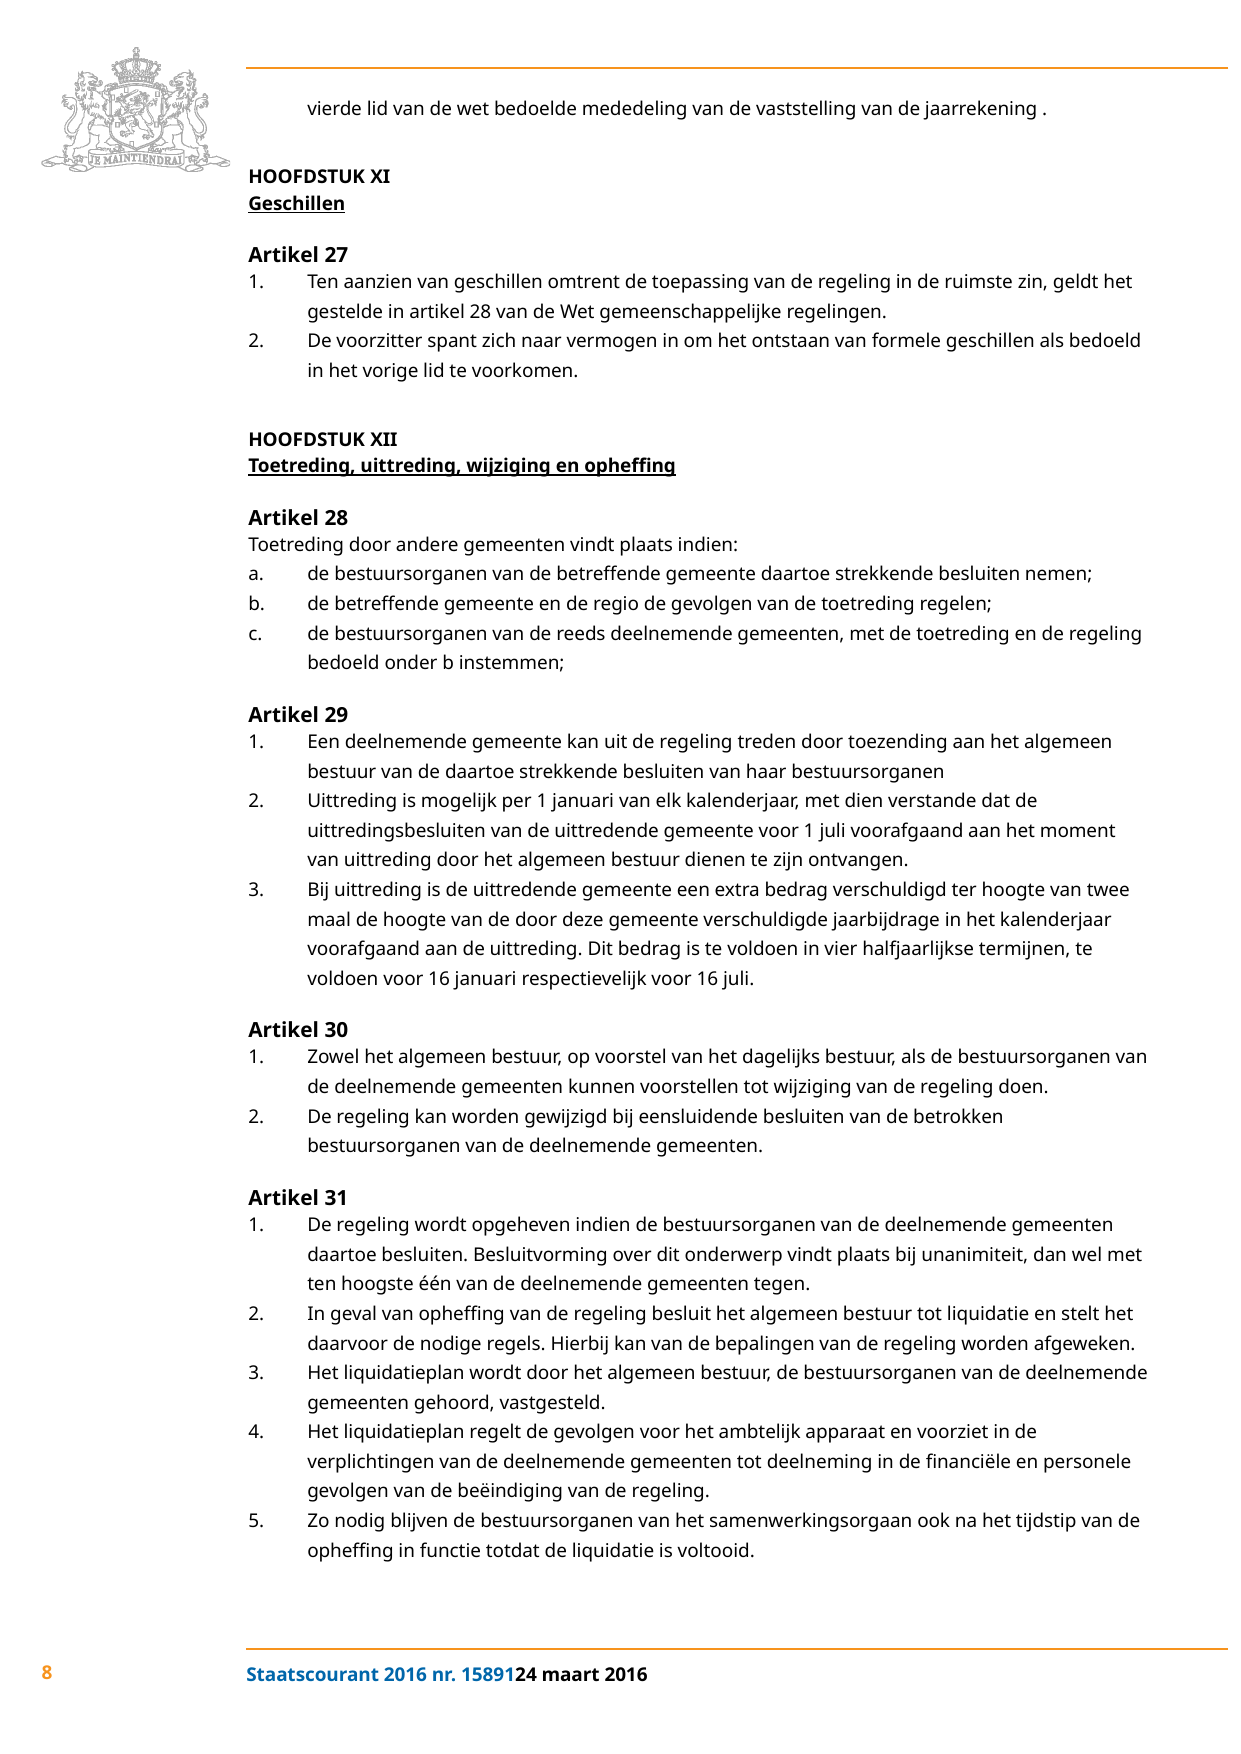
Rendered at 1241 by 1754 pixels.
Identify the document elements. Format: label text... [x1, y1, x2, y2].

list de bestuursorganen van de betreffende gemeente daartoe strekkende besluiten nemen; [248, 561, 1152, 586]
list de bestuursorganen van de reeds deelnemende gemeenten, met de toetreding en de regeling bedoeld onder b instemmen; [248, 620, 1152, 675]
list Het liquidatieplan wordt door het algemeen bestuur, de bestuursorganen van de deelnemende gemeenten gehoord, vastgesteld. [248, 1359, 1152, 1414]
list De regeling wordt opgeheven indien de bestuursorganen van de deelnemende gemeenten daartoe besluiten. Besluitvorming over dit onderwerp vindt plaats bij unanimiteit, dan wel met ten hoogste één van de deelnemende gemeenten tegen. [248, 1211, 1152, 1296]
list Ten aanzien van geschillen omtrent de toepassing van de regeling in de ruimste zin, geldt het gestelde in artikel 28 van de Wet gemeenschappelijke regelingen. [248, 268, 1152, 324]
text Artikel 30 [248, 1015, 1152, 1044]
list Het liquidatieplan regelt de gevolgen voor het ambtelijk apparaat en voorziet in de verplichtingen van de deelnemende gemeenten tot deelneming in de financiële en personele gevolgen van de beëindiging van de regeling. [248, 1418, 1152, 1503]
text Artikel 27 [248, 240, 1152, 268]
list De voorzitter spant zich naar vermogen in om het ontstaan van formele geschillen als bedoeld in het vorige lid te voorkomen. [248, 328, 1152, 383]
list Bij uittreding is de uittredende gemeente een extra bedrag verschuldigd ter hoogte van twee maal de hoogte van de door deze gemeente verschuldigde jaarbijdrage in het kalenderjaar voorafgaand aan de uittreding. Dit bedrag is te voldoen in vier halfjaarlijkse termijnen, te voldoen voor 16 januari respectievelijk voor 16 juli. [248, 876, 1152, 991]
text HOOFDSTUK XII [248, 424, 1152, 452]
list In geval van opheffing van de regeling besluit het algemeen bestuur tot liquidatie en stelt het daarvoor de nodige regels. Hierbij kan van de bepalingen van de regeling worden afgeweken. [248, 1300, 1152, 1355]
text Artikel 31 [248, 1183, 1152, 1211]
text Geschillen [248, 190, 1152, 215]
list Een deelnemende gemeente kan uit de regeling treden door toezending aan het algemeen bestuur van de daartoe strekkende besluiten van haar bestuursorganen [248, 728, 1152, 783]
picture [41, 47, 231, 172]
list de betreffende gemeente en de regio de gevolgen van de toetreding regelen; [248, 590, 1152, 616]
list Uittreding is mogelijk per 1 januari van elk kalenderjaar, met dien verstande dat de uittredingsbesluiten van de uittredende gemeente voor 1 juli voorafgaand aan het moment van uittreding door het algemeen bestuur dienen te zijn ontvangen. [248, 787, 1152, 872]
text Toetreding, uittreding, wijziging en opheffing [248, 452, 1152, 478]
text Artikel 29 [248, 700, 1152, 728]
text Toetreding door andere gemeenten vindt plaats indien: [248, 531, 1152, 557]
list De regeling kan worden gewijzigd bij eensluidende besluiten van de betrokken bestuursorganen van de deelnemende gemeenten. [248, 1103, 1152, 1158]
list Zowel het algemeen bestuur, op voorstel van het dagelijks bestuur, als de bestuursorganen van de deelnemende gemeenten kunnen voorstellen tot wijziging van de regeling doen. [248, 1044, 1152, 1099]
text Artikel 28 [248, 503, 1152, 531]
text HOOFDSTUK XI [248, 161, 1152, 190]
list vierde lid van de wet bedoelde mededeling van de vaststelling van de jaarrekening . [248, 95, 1152, 121]
list Zo nodig blijven de bestuursorganen van het samenwerkingsorgaan ook na het tijdstip van de opheffing in functie totdat de liquidatie is voltooid. [248, 1507, 1152, 1562]
